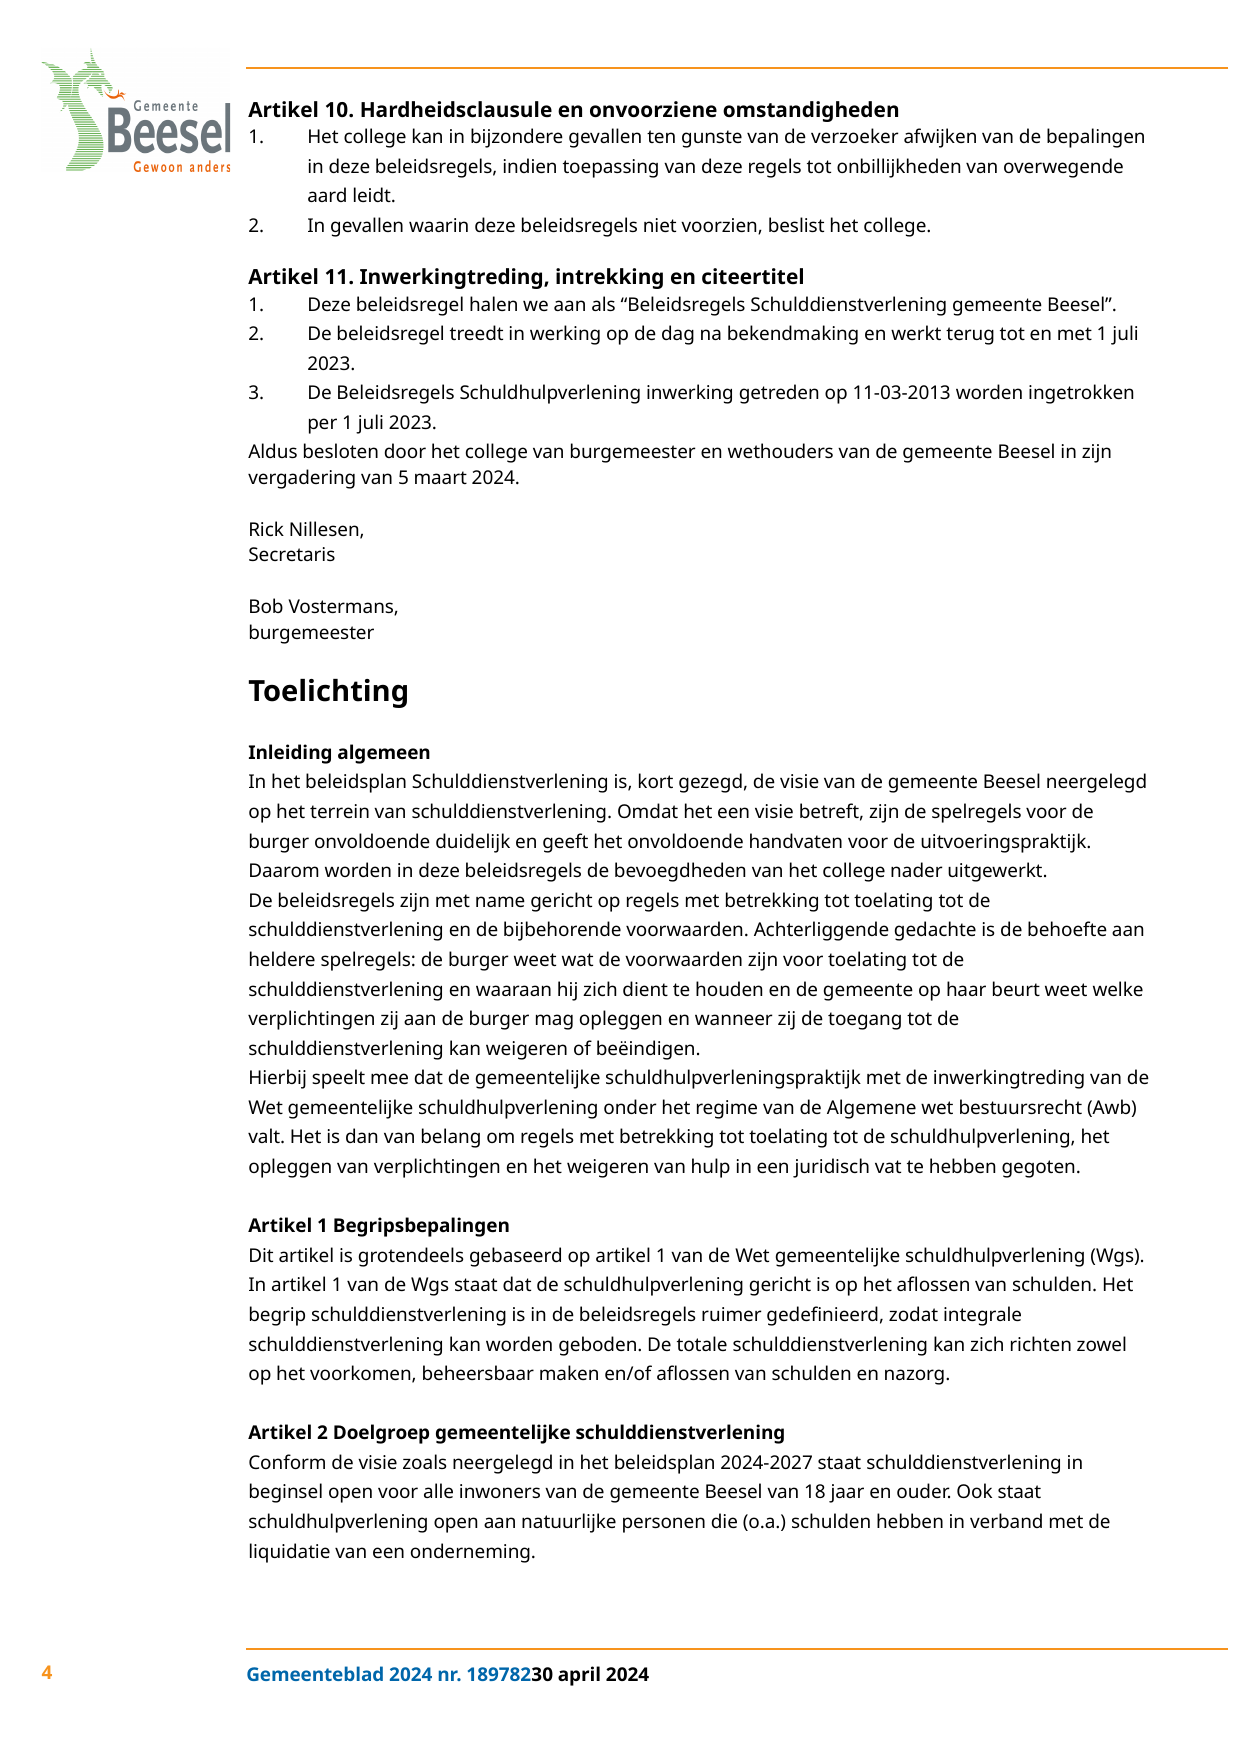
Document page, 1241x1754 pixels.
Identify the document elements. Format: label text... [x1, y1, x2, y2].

text Artikel 10. Hardheidsclausule en onvoorziene omstandigheden [248, 95, 1152, 123]
list De beleidsregel treedt in werking op de dag na bekendmaking en werkt terug tot en met 1 juli 2023. [248, 320, 1152, 376]
text Dit artikel is grotendeels gebaseerd op artikel 1 van de Wet gemeentelijke schuldhulpverlening (Wgs). In artikel 1 van de Wgs staat dat de schuldhulpverlening gericht is op het aflossen van schulden. Het begrip schulddienstverlening is in de beleidsregels ruimer gedefinieerd, zodat integrale schulddienstverlening kan worden geboden. De totale schulddienstverlening kan zich richten zowel op het voorkomen, beheersbaar maken en/of aflossen van schulden en nazorg. [248, 1242, 1152, 1386]
text In het beleidsplan Schulddienstverlening is, kort gezegd, de visie van de gemeente Beesel neergelegd op het terrein van schulddienstverlening. Omdat het een visie betreft, zijn de spelregels voor de burger onvoldoende duidelijk en geeft het onvoldoende handvaten voor de uitvoeringspraktijk. Daarom worden in deze beleidsregels de bevoegdheden van het college nader uitgewerkt. [248, 769, 1152, 883]
text burgemeester [248, 619, 1152, 644]
text Rick Nillesen, [248, 516, 1152, 542]
picture [41, 47, 231, 172]
text Inleiding algemeen [248, 739, 1152, 765]
text Aldus besloten door het college van burgemeester en wethouders van de gemeente Beesel in zijn vergadering van 5 maart 2024. [248, 439, 1152, 490]
text Artikel 1 Begripsbepalingen [248, 1212, 1152, 1238]
list De Beleidsregels Schuldhulpverlening inwerking getreden op 11-03-2013 worden ingetrokken per 1 juli 2023. [248, 379, 1152, 435]
text Artikel 2 Doelgroep gemeentelijke schulddienstverlening [248, 1419, 1152, 1445]
list Deze beleidsregel halen we aan als “Beleidsregels Schulddienstverlening gemeente Beesel”. [248, 291, 1152, 317]
text Toelichting [248, 670, 1152, 710]
text Artikel 11. Inwerkingtreding, intrekking en citeertitel [248, 262, 1152, 291]
list Het college kan in bijzondere gevallen ten gunste van de verzoeker afwijken van de bepalingen in deze beleidsregels, indien toepassing van deze regels tot onbillijkheden van overwegende aard leidt. [248, 123, 1152, 208]
text Hierbij speelt mee dat de gemeentelijke schuldhulpverleningspraktijk met de inwerkingtreding van de Wet gemeentelijke schuldhulpverlening onder het regime van de Algemene wet bestuursrecht (Awb) valt. Het is dan van belang om regels met betrekking tot toelating tot de schuldhulpverlening, het opleggen van verplichtingen en het weigeren van hulp in een juridisch vat te hebben gegoten. [248, 1064, 1152, 1179]
text De beleidsregels zijn met name gericht op regels met betrekking tot toelating tot de schulddienstverlening en de bijbehorende voorwaarden. Achterliggende gedachte is de behoefte aan heldere spelregels: de burger weet wat de voorwaarden zijn voor toelating tot de schulddienstverlening en waaraan hij zich dient te houden en de gemeente op haar beurt weet welke verplichtingen zij aan de burger mag opleggen en wanneer zij de toegang tot de schulddienstverlening kan weigeren of beëindigen. [248, 887, 1152, 1061]
list In gevallen waarin deze beleidsregels niet voorzien, beslist het college. [248, 212, 1152, 238]
text Secretaris [248, 542, 1152, 567]
text Bob Vostermans, [248, 593, 1152, 619]
text Conform de visie zoals neergelegd in het beleidsplan 2024-2027 staat schulddienstverlening in beginsel open voor alle inwoners van de gemeente Beesel van 18 jaar en ouder. Ook staat schuldhulpverlening open aan natuurlijke personen die (o.a.) schulden hebben in verband met de liquidatie van een onderneming. [248, 1449, 1152, 1564]
